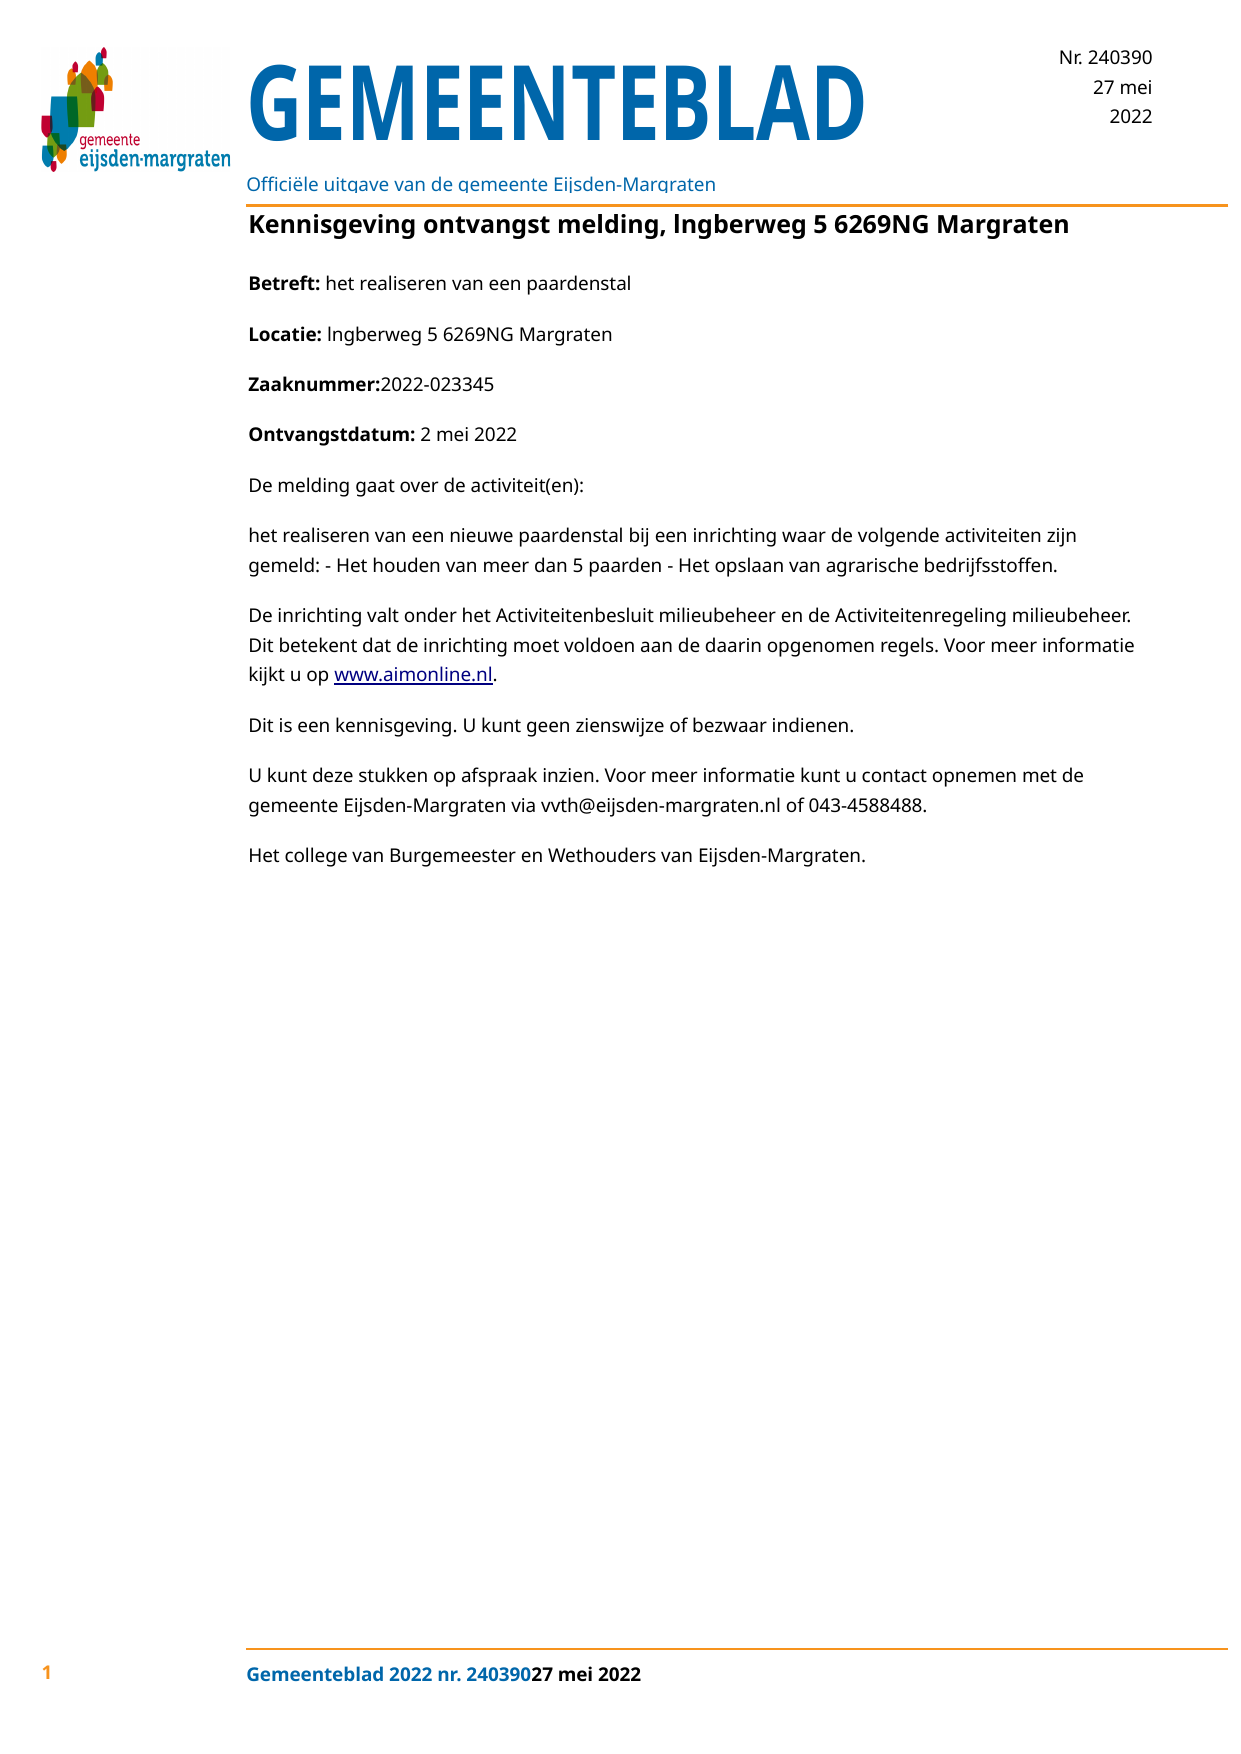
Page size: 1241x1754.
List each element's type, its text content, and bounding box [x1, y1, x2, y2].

text De melding gaat over de activiteit(en): [248, 472, 1152, 498]
text Betreft: het realiseren van een paardenstal [248, 270, 1152, 296]
text De inrichting valt onder het Activiteitenbesluit milieubeheer en de Activiteitenregeling milieubeheer. Dit betekent dat de inrichting moet voldoen aan de daarin opgenomen regels. Voor meer informatie kijkt u op www.aimonline.nl. [248, 602, 1152, 687]
text U kunt deze stukken op afspraak inzien. Voor meer informatie kunt u contact opnemen met de gemeente Eijsden-Margraten via vvth@eijsden-margraten.nl of 043-4588488. [248, 762, 1152, 818]
text Ontvangstdatum: 2 mei 2022 [248, 422, 1152, 447]
text Zaaknummer:2022-023345 [248, 371, 1152, 397]
text Locatie: lngberweg 5 6269NG Margraten [248, 321, 1152, 346]
picture [41, 47, 231, 172]
text Kennisgeving ontvangst melding, lngberweg 5 6269NG Margraten [248, 207, 1152, 241]
text Het college van Burgemeester en Wethouders van Eijsden-Margraten. [248, 842, 1152, 868]
text het realiseren van een nieuwe paardenstal bij een inrichting waar de volgende activiteiten zijn gemeld: - Het houden van meer dan 5 paarden - Het opslaan van agrarische bedrijfsstoffen. [248, 522, 1152, 578]
text Dit is een kennisgeving. U kunt geen zienswijze of bezwaar indienen. [248, 712, 1152, 738]
